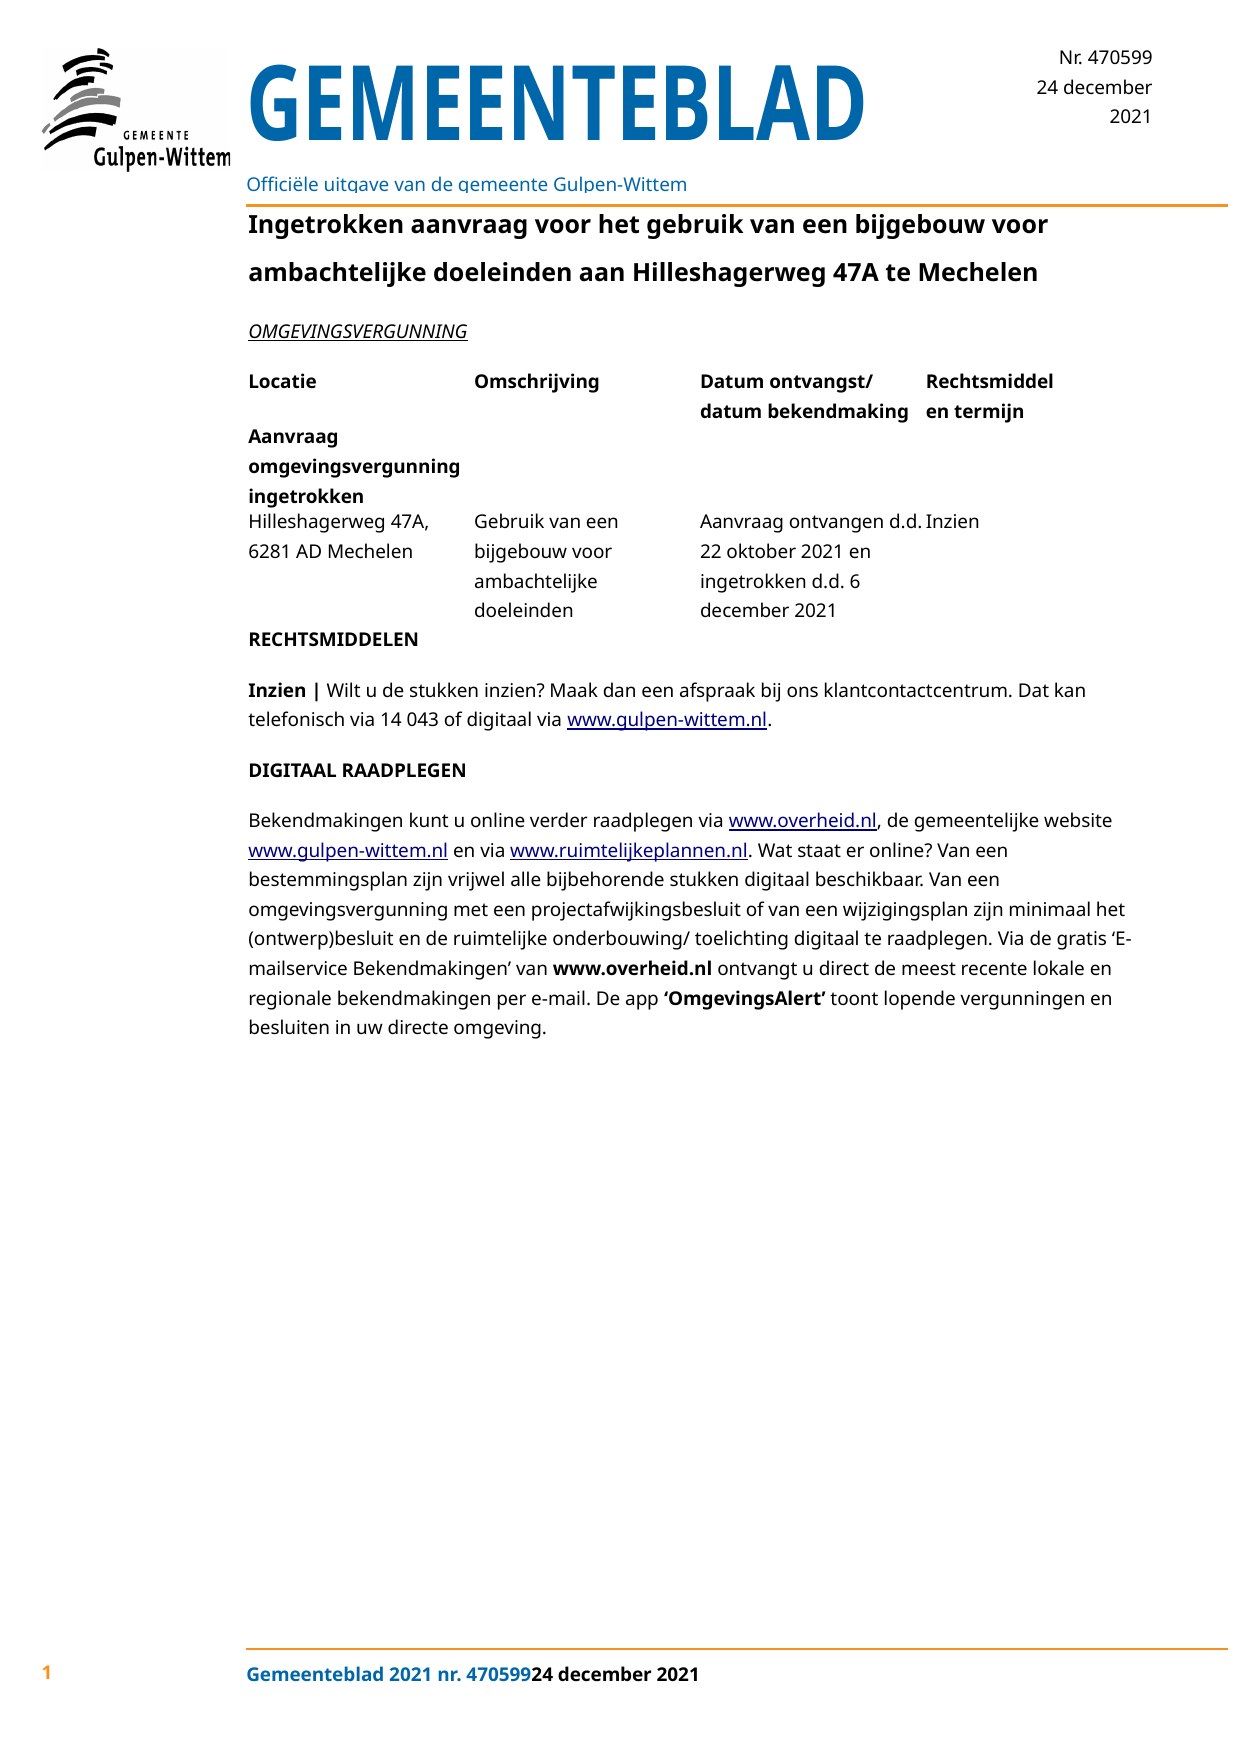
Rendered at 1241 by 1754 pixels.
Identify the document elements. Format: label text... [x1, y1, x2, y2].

table_cell Aanvraag ontvangen d.d. 22 oktober 2021 en ingetrokken d.d. 6 december 2021 [700, 509, 926, 623]
table_cell Inzien [926, 509, 1152, 623]
table_header Rechtsmiddel en termijn [926, 369, 1152, 424]
text OMGEVINGSVERGUNNING [248, 318, 1152, 344]
table_header Locatie [248, 369, 474, 424]
table_cell [474, 424, 700, 509]
table_cell Aanvraag omgevingsvergunning ingetrokken [248, 424, 474, 509]
text Ingetrokken aanvraag voor het gebruik van een bijgebouw voor ambachtelijke doeleinden aan Hilleshagerweg 47A te Mechelen [248, 207, 1152, 288]
table_cell [700, 424, 926, 509]
text Bekendmakingen kunt u online verder raadplegen via www.overheid.nl, de gemeentelijke website www.gulpen-wittem.nl en via www.ruimtelijkeplannen.nl. Wat staat er online? Van een bestemmingsplan zijn vrijwel alle bijbehorende stukken digitaal beschikbaar. Van een omgevingsvergunning met een projectafwijkingsbesluit of van een wijzigingsplan zijn minimaal het (ontwerp)besluit en de ruimtelijke onderbouwing/ toelichting digitaal te raadplegen. Via de gratis ‘E-mailservice Bekendmakingen’ van www.overheid.nl ontvangt u direct de meest recente lokale en regionale bekendmakingen per e-mail. De app ‘OmgevingsAlert’ toont lopende vergunningen en besluiten in uw directe omgeving. [248, 807, 1152, 1040]
table_cell Hilleshagerweg 47A, 6281 AD Mechelen [248, 509, 474, 623]
picture [41, 47, 231, 172]
text RECHTSMIDDELEN [248, 626, 1152, 652]
table_cell Gebruik van een bijgebouw voor ambachtelijke doeleinden [474, 509, 700, 623]
text DIGITAAL RAADPLEGEN [248, 757, 1152, 782]
table_cell [926, 424, 1152, 509]
table_header Omschrijving [474, 369, 700, 424]
table_header Datum ontvangst/ datum bekendmaking [700, 369, 926, 424]
text Inzien | Wilt u de stukken inzien? Maak dan een afspraak bij ons klantcontactcentrum. Dat kan telefonisch via 14 043 of digitaal via www.gulpen-wittem.nl. [248, 677, 1152, 732]
